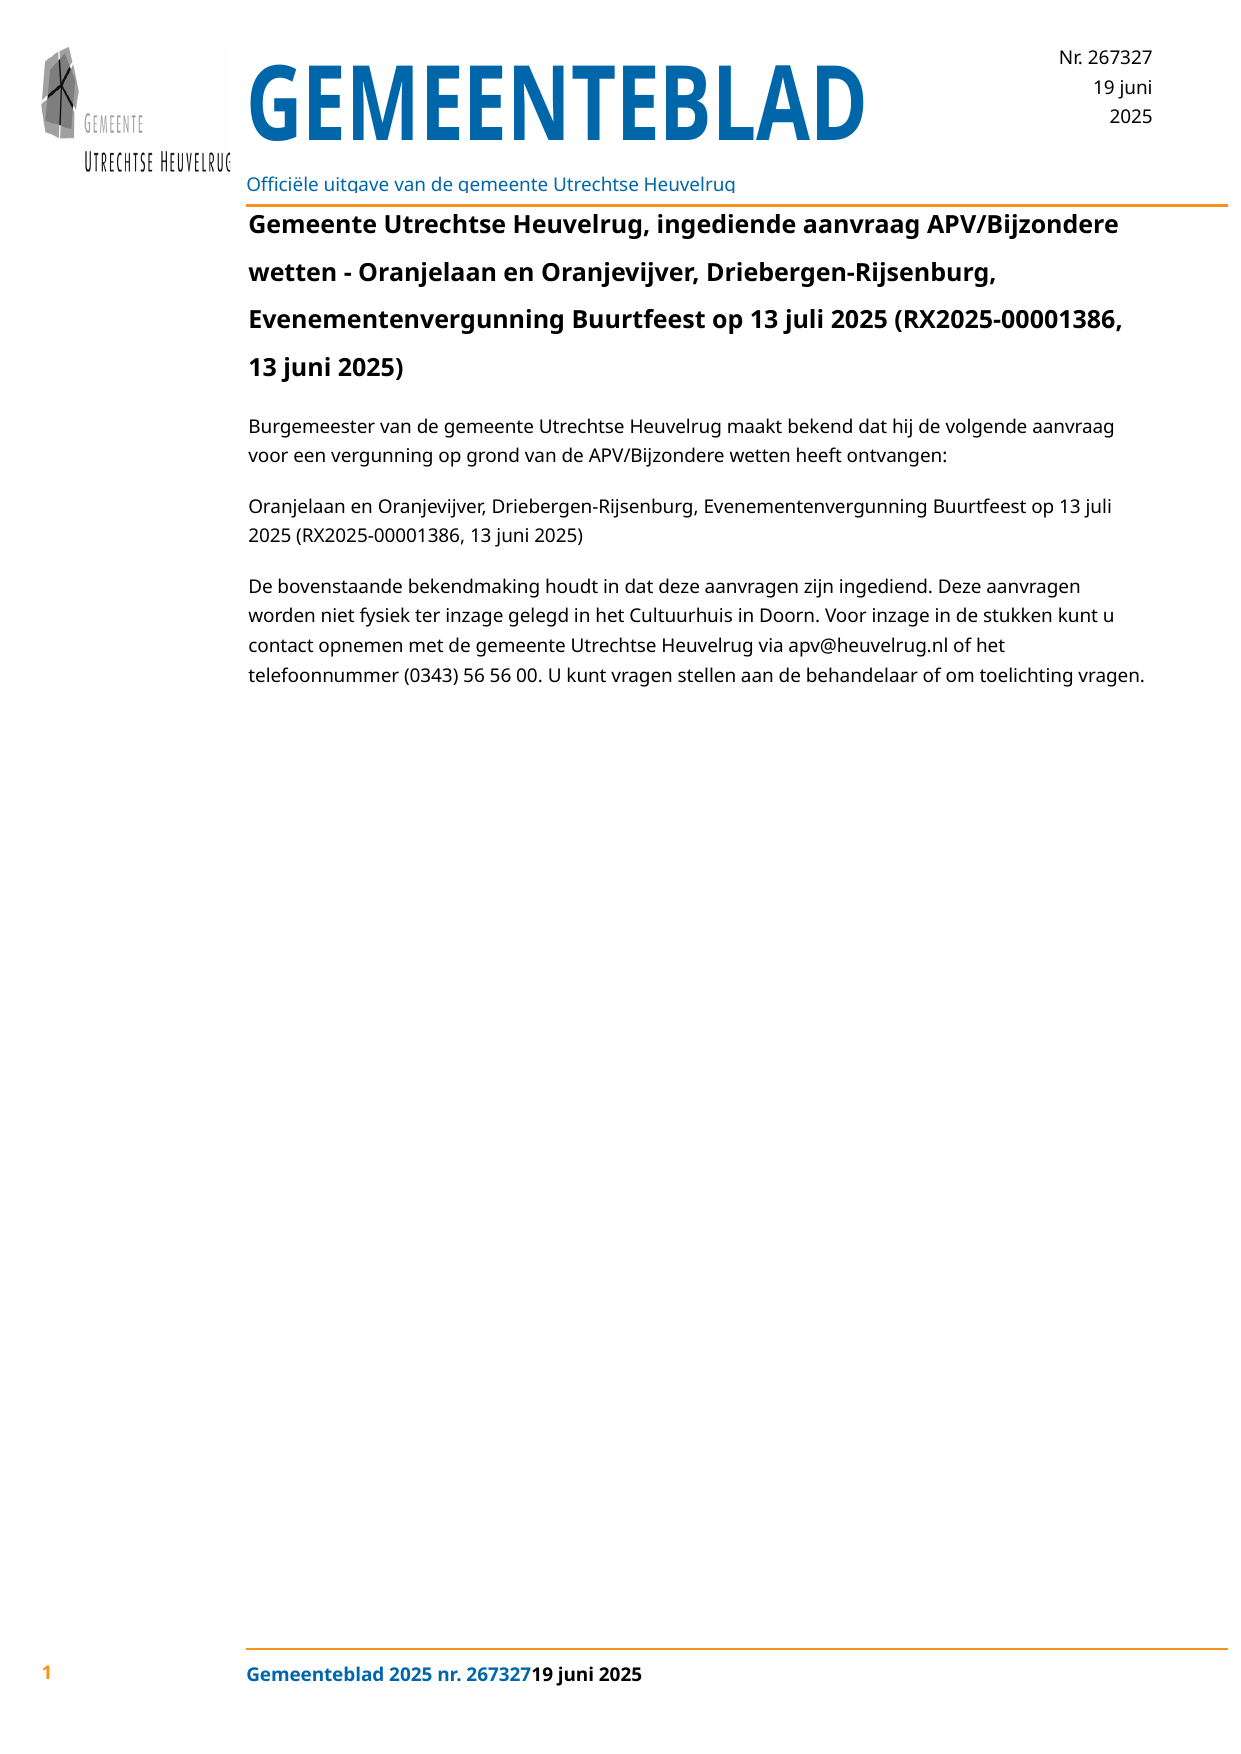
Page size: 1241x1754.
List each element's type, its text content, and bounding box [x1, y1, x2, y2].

text Oranjelaan en Oranjevijver, Driebergen-Rijsenburg, Evenementenvergunning Buurtfeest op 13 juli 2025 (RX2025-00001386, 13 juni 2025) [248, 493, 1152, 548]
text Burgemeester van de gemeente Utrechtse Heuvelrug maakt bekend dat hij de volgende aanvraag voor een vergunning op grond van de APV/Bijzondere wetten heeft ontvangen: [248, 413, 1152, 468]
picture [41, 47, 231, 172]
text De bovenstaande bekendmaking houdt in dat deze aanvragen zijn ingediend. Deze aanvragen worden niet fysiek ter inzage gelegd in het Cultuurhuis in Doorn. Voor inzage in de stukken kunt u contact opnemen met de gemeente Utrechtse Heuvelrug via apv@heuvelrug.nl of het telefoonnummer (0343) 56 56 00. U kunt vragen stellen aan de behandelaar of om toelichting vragen. [248, 573, 1152, 688]
text Gemeente Utrechtse Heuvelrug, ingediende aanvraag APV/Bijzondere wetten - Oranjelaan en Oranjevijver, Driebergen-Rijsenburg, Evenementenvergunning Buurtfeest op 13 juli 2025 (RX2025-00001386, 13 juni 2025) [248, 207, 1152, 384]
